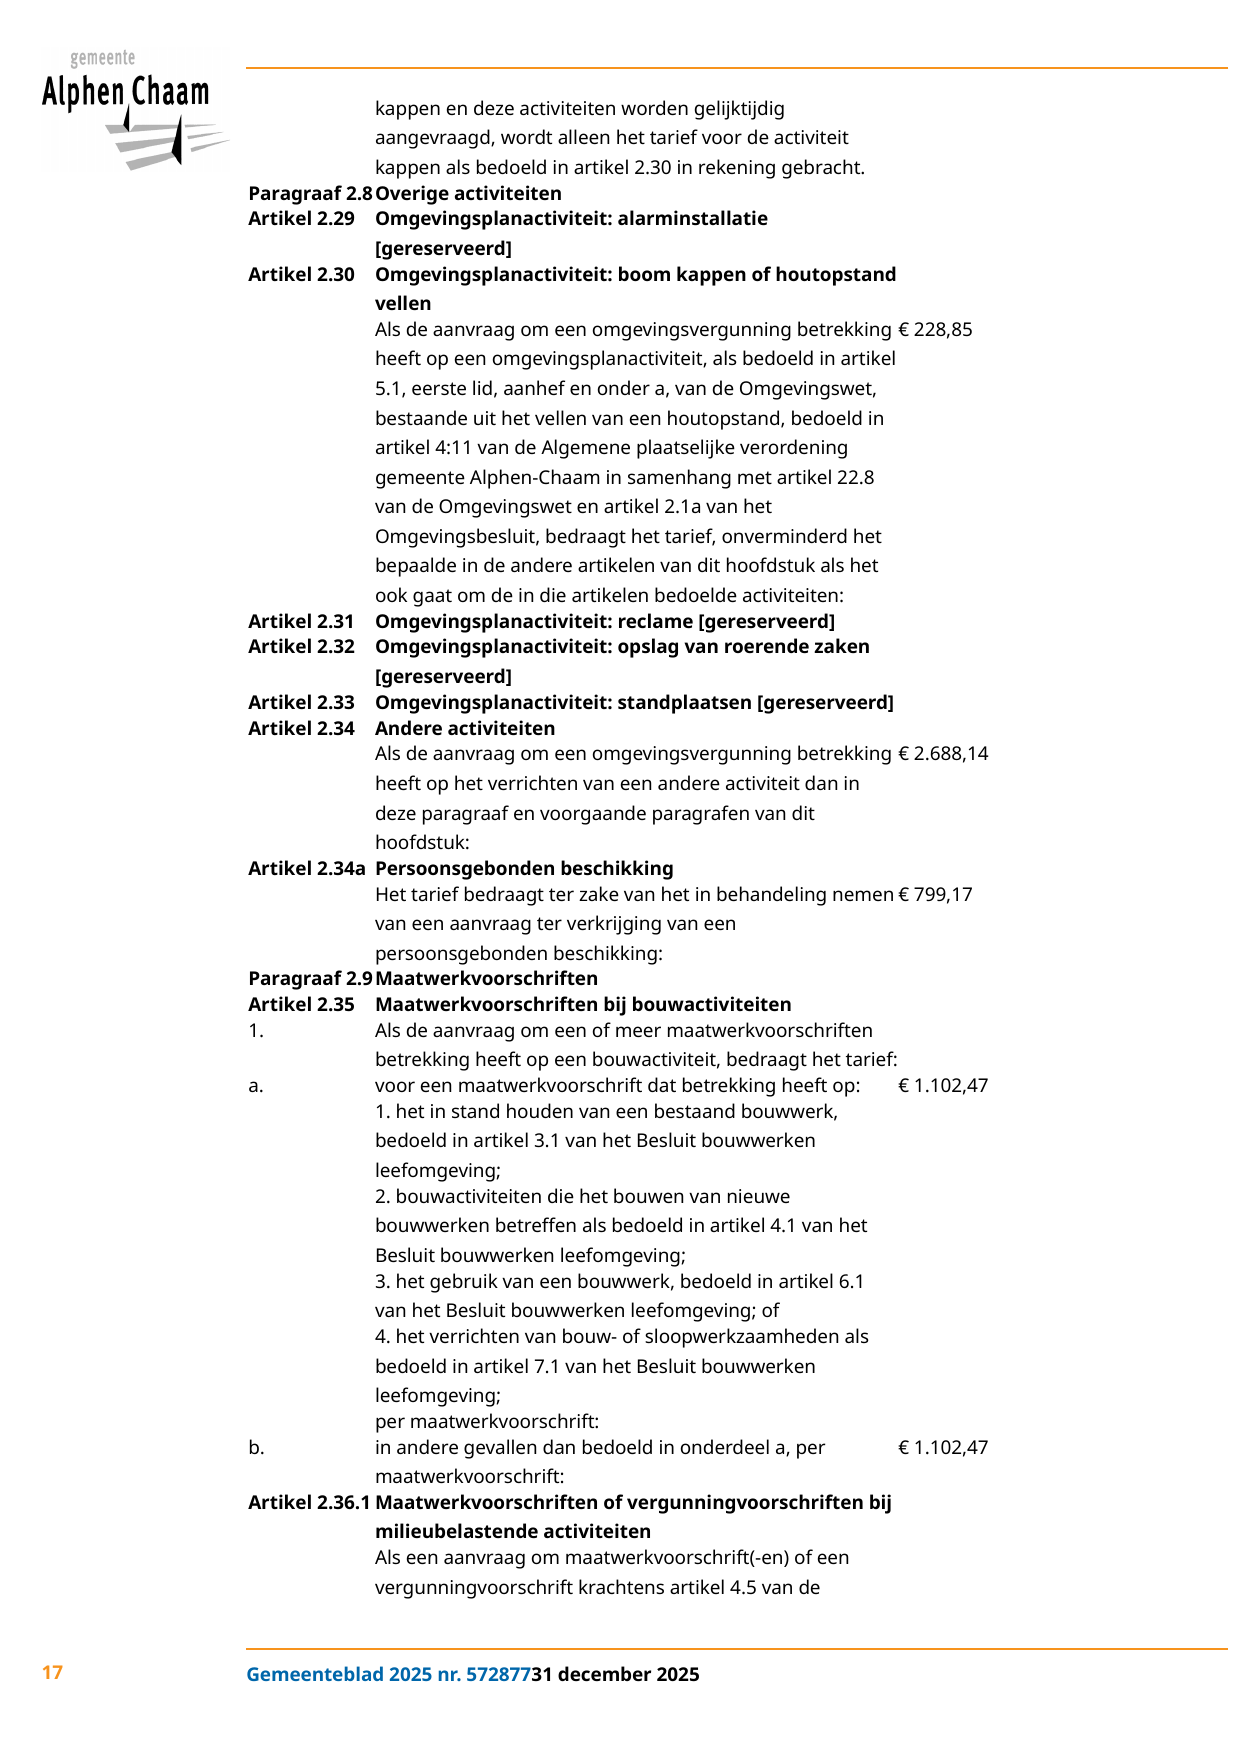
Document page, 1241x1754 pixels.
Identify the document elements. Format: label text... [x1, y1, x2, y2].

table_cell [1025, 1408, 1152, 1434]
table_cell kappen en deze activiteiten worden gelijktijdig aangevraagd, wordt alleen het tarief voor de activiteit kappen als bedoeld in artikel 2.30 in rekening gebracht. [375, 95, 898, 180]
table_cell Artikel 2.32 [248, 634, 375, 689]
table_cell Als de aanvraag om een omgevingsvergunning betrekking heeft op een omgevingsplanactiviteit, als bedoeld in artikel 5.1, eerste lid, aanhef en onder a, van de Omgevingswet, bestaande uit het vellen van een houtopstand, bedoeld in artikel 4:11 van de Algemene plaatselijke verordening gemeente Alphen-Chaam in samenhang met artikel 22.8 van de Omgevingswet en artikel 2.1a van het Omgevingsbesluit, bedraagt het tarief, onverminderd het bepaalde in de andere artikelen van dit hoofdstuk als het ook gaat om de in die artikelen bedoelde activiteiten: [375, 316, 898, 608]
table_cell a. [248, 1073, 375, 1098]
table_cell Artikel 2.30 [248, 261, 375, 316]
table_cell [1025, 1183, 1152, 1268]
table_cell [1025, 855, 1152, 881]
table_cell Omgevingsplanactiviteit: alarminstallatie [gereserveerd] [375, 205, 898, 261]
table_cell [1025, 1017, 1152, 1072]
table_cell Als de aanvraag om een of meer maatwerkvoorschriften betrekking heeft op een bouwactiviteit, bedraagt het tarief: [375, 1017, 898, 1072]
table_cell [898, 1268, 1025, 1323]
table_cell € 1.102,47 [898, 1073, 1025, 1098]
table_cell [248, 881, 375, 966]
table_cell [1025, 634, 1152, 689]
table_cell [898, 261, 1025, 316]
table_cell [248, 1183, 375, 1268]
table_cell [898, 991, 1025, 1017]
table_cell [248, 741, 375, 855]
table_cell [248, 316, 375, 608]
table_cell 1. [248, 1017, 375, 1072]
table_cell Artikel 2.31 [248, 608, 375, 634]
table_cell Omgevingsplanactiviteit: reclame [gereserveerd] [375, 608, 898, 634]
table_cell [248, 1408, 375, 1434]
table_cell Als de aanvraag om een omgevingsvergunning betrekking heeft op het verrichten van een andere activiteit dan in deze paragraaf en voorgaande paragrafen van dit hoofdstuk: [375, 741, 898, 855]
table_cell [898, 966, 1025, 991]
table_cell [898, 634, 1025, 689]
table_cell [1025, 689, 1152, 715]
table_cell Paragraaf 2.8 [248, 180, 375, 205]
picture [41, 47, 231, 172]
table_cell [898, 608, 1025, 634]
table_cell Overige activiteiten [375, 180, 898, 205]
table_cell [1025, 1098, 1152, 1183]
table_cell voor een maatwerkvoorschrift dat betrekking heeft op: [375, 1073, 898, 1098]
table_cell [898, 1545, 1025, 1600]
table_cell [898, 1017, 1025, 1072]
table_cell € 1.102,47 [898, 1434, 1025, 1489]
table_cell € 2.688,14 [898, 741, 1025, 855]
table_cell b. [248, 1434, 375, 1489]
table_cell Artikel 2.36.1 [248, 1489, 375, 1544]
table_cell Artikel 2.33 [248, 689, 375, 715]
table_cell [1025, 1489, 1152, 1544]
table_cell [898, 715, 1025, 741]
table_cell [898, 689, 1025, 715]
table_cell Paragraaf 2.9 [248, 966, 375, 991]
table_cell Artikel 2.29 [248, 205, 375, 261]
table_cell € 799,17 [898, 881, 1025, 966]
table_cell [898, 1323, 1025, 1408]
table_cell [1025, 966, 1152, 991]
table_cell in andere gevallen dan bedoeld in onderdeel a, per maatwerkvoorschrift: [375, 1434, 898, 1489]
table_cell [248, 1098, 375, 1183]
table_cell [898, 1408, 1025, 1434]
table_cell [898, 1098, 1025, 1183]
table_cell [1025, 316, 1152, 608]
table_cell Omgevingsplanactiviteit: standplaatsen [gereserveerd] [375, 689, 898, 715]
table_cell Artikel 2.34a [248, 855, 375, 881]
table_cell [1025, 1434, 1152, 1489]
table_cell [248, 95, 375, 180]
table_cell [248, 1545, 375, 1600]
table_cell [1025, 261, 1152, 316]
table_cell Persoonsgebonden beschikking [375, 855, 898, 881]
table_cell [248, 1323, 375, 1408]
table_cell [1025, 95, 1152, 180]
table_cell [898, 1489, 1025, 1544]
table_cell [898, 205, 1025, 261]
table_cell € 228,85 [898, 316, 1025, 608]
table_cell [1025, 715, 1152, 741]
table_cell [1025, 741, 1152, 855]
table_cell 2. bouwactiviteiten die het bouwen van nieuwe bouwwerken betreffen als bedoeld in artikel 4.1 van het Besluit bouwwerken leefomgeving; [375, 1183, 898, 1268]
table_cell [898, 180, 1025, 205]
table_cell [248, 1268, 375, 1323]
table_cell [1025, 608, 1152, 634]
table_cell Omgevingsplanactiviteit: boom kappen of houtopstand vellen [375, 261, 898, 316]
table_cell Artikel 2.34 [248, 715, 375, 741]
table_cell Maatwerkvoorschriften [375, 966, 898, 991]
table_cell Het tarief bedraagt ter zake van het in behandeling nemen van een aanvraag ter verkrijging van een persoonsgebonden beschikking: [375, 881, 898, 966]
table_cell [1025, 1073, 1152, 1098]
table_cell [1025, 881, 1152, 966]
table_cell [1025, 991, 1152, 1017]
table_cell [1025, 1545, 1152, 1600]
table_cell [1025, 1268, 1152, 1323]
table_cell Andere activiteiten [375, 715, 898, 741]
table_cell 3. het gebruik van een bouwwerk, bedoeld in artikel 6.1 van het Besluit bouwwerken leefomgeving; of [375, 1268, 898, 1323]
table_cell Maatwerkvoorschriften of vergunningvoorschriften bij milieubelastende activiteiten [375, 1489, 898, 1544]
table_cell [898, 855, 1025, 881]
table_cell 1. het in stand houden van een bestaand bouwwerk, bedoeld in artikel 3.1 van het Besluit bouwwerken leefomgeving; [375, 1098, 898, 1183]
table_cell per maatwerkvoorschrift: [375, 1408, 898, 1434]
table_cell [898, 95, 1025, 180]
table_cell Artikel 2.35 [248, 991, 375, 1017]
table_cell [898, 1183, 1025, 1268]
table_cell [1025, 180, 1152, 205]
table_cell [1025, 205, 1152, 261]
table_cell 4. het verrichten van bouw- of sloopwerkzaamheden als bedoeld in artikel 7.1 van het Besluit bouwwerken leefomgeving; [375, 1323, 898, 1408]
table_cell Als een aanvraag om maatwerkvoorschrift(-en) of een vergunningvoorschrift krachtens artikel 4.5 van de [375, 1545, 898, 1600]
table_cell Maatwerkvoorschriften bij bouwactiviteiten [375, 991, 898, 1017]
table_cell Omgevingsplanactiviteit: opslag van roerende zaken [gereserveerd] [375, 634, 898, 689]
table_cell [1025, 1323, 1152, 1408]
